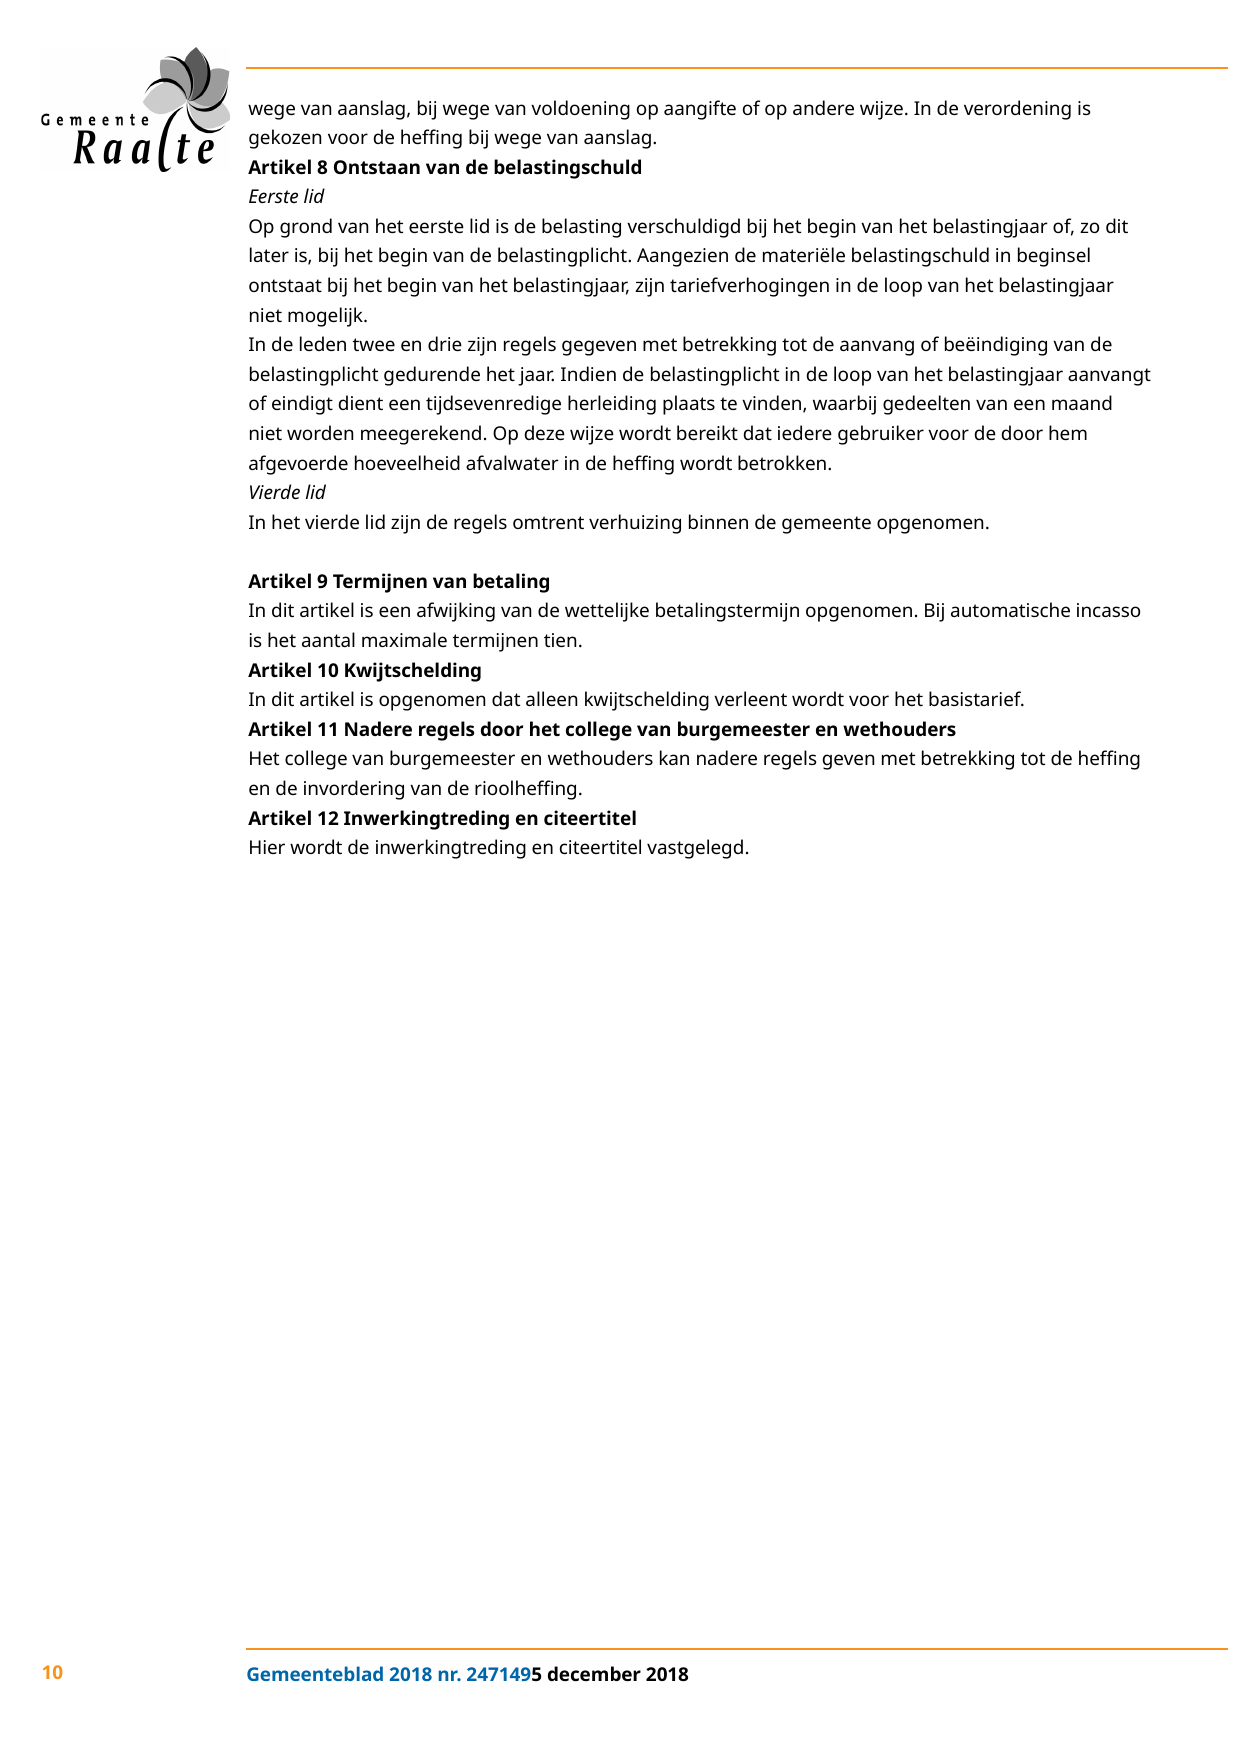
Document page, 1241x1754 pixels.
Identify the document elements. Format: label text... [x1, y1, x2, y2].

text In dit artikel is opgenomen dat alleen kwijtschelding verleent wordt voor het basistarief. [248, 686, 1152, 712]
text In dit artikel is een afwijking van de wettelijke betalingstermijn opgenomen. Bij automatische incasso is het aantal maximale termijnen tien. [248, 598, 1152, 653]
text Op grond van het eerste lid is de belasting verschuldigd bij het begin van het belastingjaar of, zo dit later is, bij het begin van de belastingplicht. Aangezien de materiële belastingschuld in beginsel ontstaat bij het begin van het belastingjaar, zijn tariefverhogingen in de loop van het belastingjaar niet mogelijk. [248, 213, 1152, 328]
text In de leden twee en drie zijn regels gegeven met betrekking tot de aanvang of beëindiging van de belastingplicht gedurende het jaar. Indien de belastingplicht in de loop van het belastingjaar aanvangt of eindigt dient een tijdsevenredige herleiding plaats te vinden, waarbij gedeelten van een maand niet worden meegerekend. Op deze wijze wordt bereikt dat iedere gebruiker voor de door hem afgevoerde hoeveelheid afvalwater in de heffing wordt betrokken. [248, 331, 1152, 476]
text Artikel 8 Ontstaan van de belastingschuld [248, 154, 1152, 180]
text Artikel 12 Inwerkingtreding en citeertitel [248, 805, 1152, 831]
text In het vierde lid zijn de regels omtrent verhuizing binnen de gemeente opgenomen. [248, 509, 1152, 535]
text Eerste lid [248, 183, 1152, 209]
picture [41, 47, 231, 172]
text Vierde lid [248, 479, 1152, 505]
text wege van aanslag, bij wege van voldoening op aangifte of op andere wijze. In de verordening is gekozen voor de heffing bij wege van aanslag. [248, 95, 1152, 150]
text Het college van burgemeester en wethouders kan nadere regels geven met betrekking tot de heffing en de invordering van de rioolheffing. [248, 746, 1152, 801]
text Hier wordt de inwerkingtreding en citeertitel vastgelegd. [248, 834, 1152, 860]
text Artikel 11 Nadere regels door het college van burgemeester en wethouders [248, 716, 1152, 742]
text Artikel 10 Kwijtschelding [248, 657, 1152, 683]
text Artikel 9 Termijnen van betaling [248, 568, 1152, 594]
